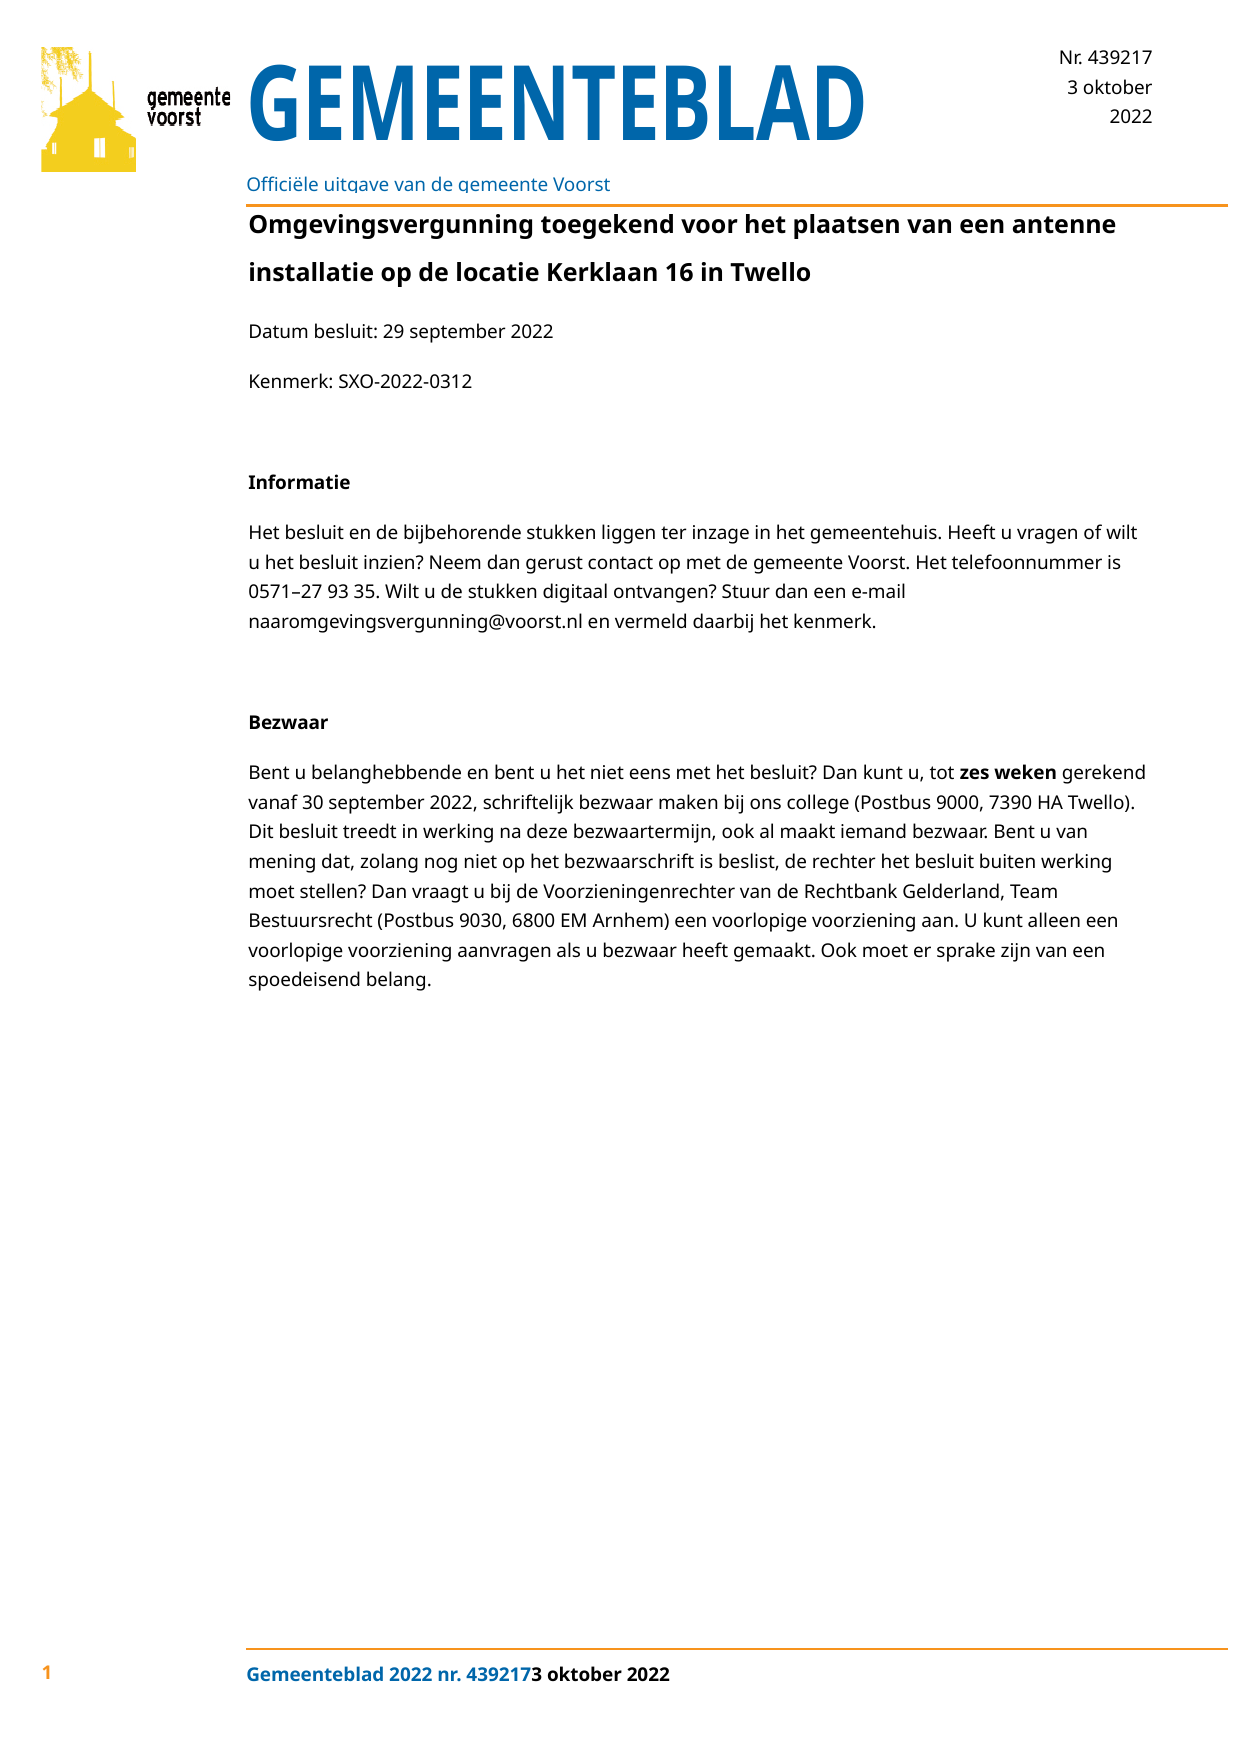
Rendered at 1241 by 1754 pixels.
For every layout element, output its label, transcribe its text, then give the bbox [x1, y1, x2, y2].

text Datum besluit: 29 september 2022 [248, 318, 1152, 344]
text Bezwaar [248, 709, 1152, 735]
text Het besluit en de bijbehorende stukken liggen ter inzage in het gemeentehuis. Heeft u vragen of wilt u het besluit inzien? Neem dan gerust contact op met de gemeente Voorst. Het telefoonnummer is 0571–27 93 35. Wilt u de stukken digitaal ontvangen? Stuur dan een e-mail naaromgevingsvergunning@voorst.nl en vermeld daarbij het kenmerk. [248, 519, 1152, 634]
picture [41, 47, 231, 172]
text Omgevingsvergunning toegekend voor het plaatsen van een antenne installatie op de locatie Kerklaan 16 in Twello [248, 207, 1152, 288]
text Bent u belanghebbende en bent u het niet eens met het besluit? Dan kunt u, tot zes weken gerekend vanaf 30 september 2022, schriftelijk bezwaar maken bij ons college (Postbus 9000, 7390 HA Twello). Dit besluit treedt in werking na deze bezwaartermijn, ook al maakt iemand bezwaar. Bent u van mening dat, zolang nog niet op het bezwaarschrift is beslist, de rechter het besluit buiten werking moet stellen? Dan vraagt u bij de Voorzieningenrechter van de Rechtbank Gelderland, Team Bestuursrecht (Postbus 9030, 6800 EM Arnhem) een voorlopige voorziening aan. U kunt alleen een voorlopige voorziening aanvragen als u bezwaar heeft gemaakt. Ook moet er sprake zijn van een spoedeisend belang. [248, 759, 1152, 992]
text Informatie [248, 469, 1152, 495]
text Kenmerk: SXO-2022-0312 [248, 368, 1152, 394]
